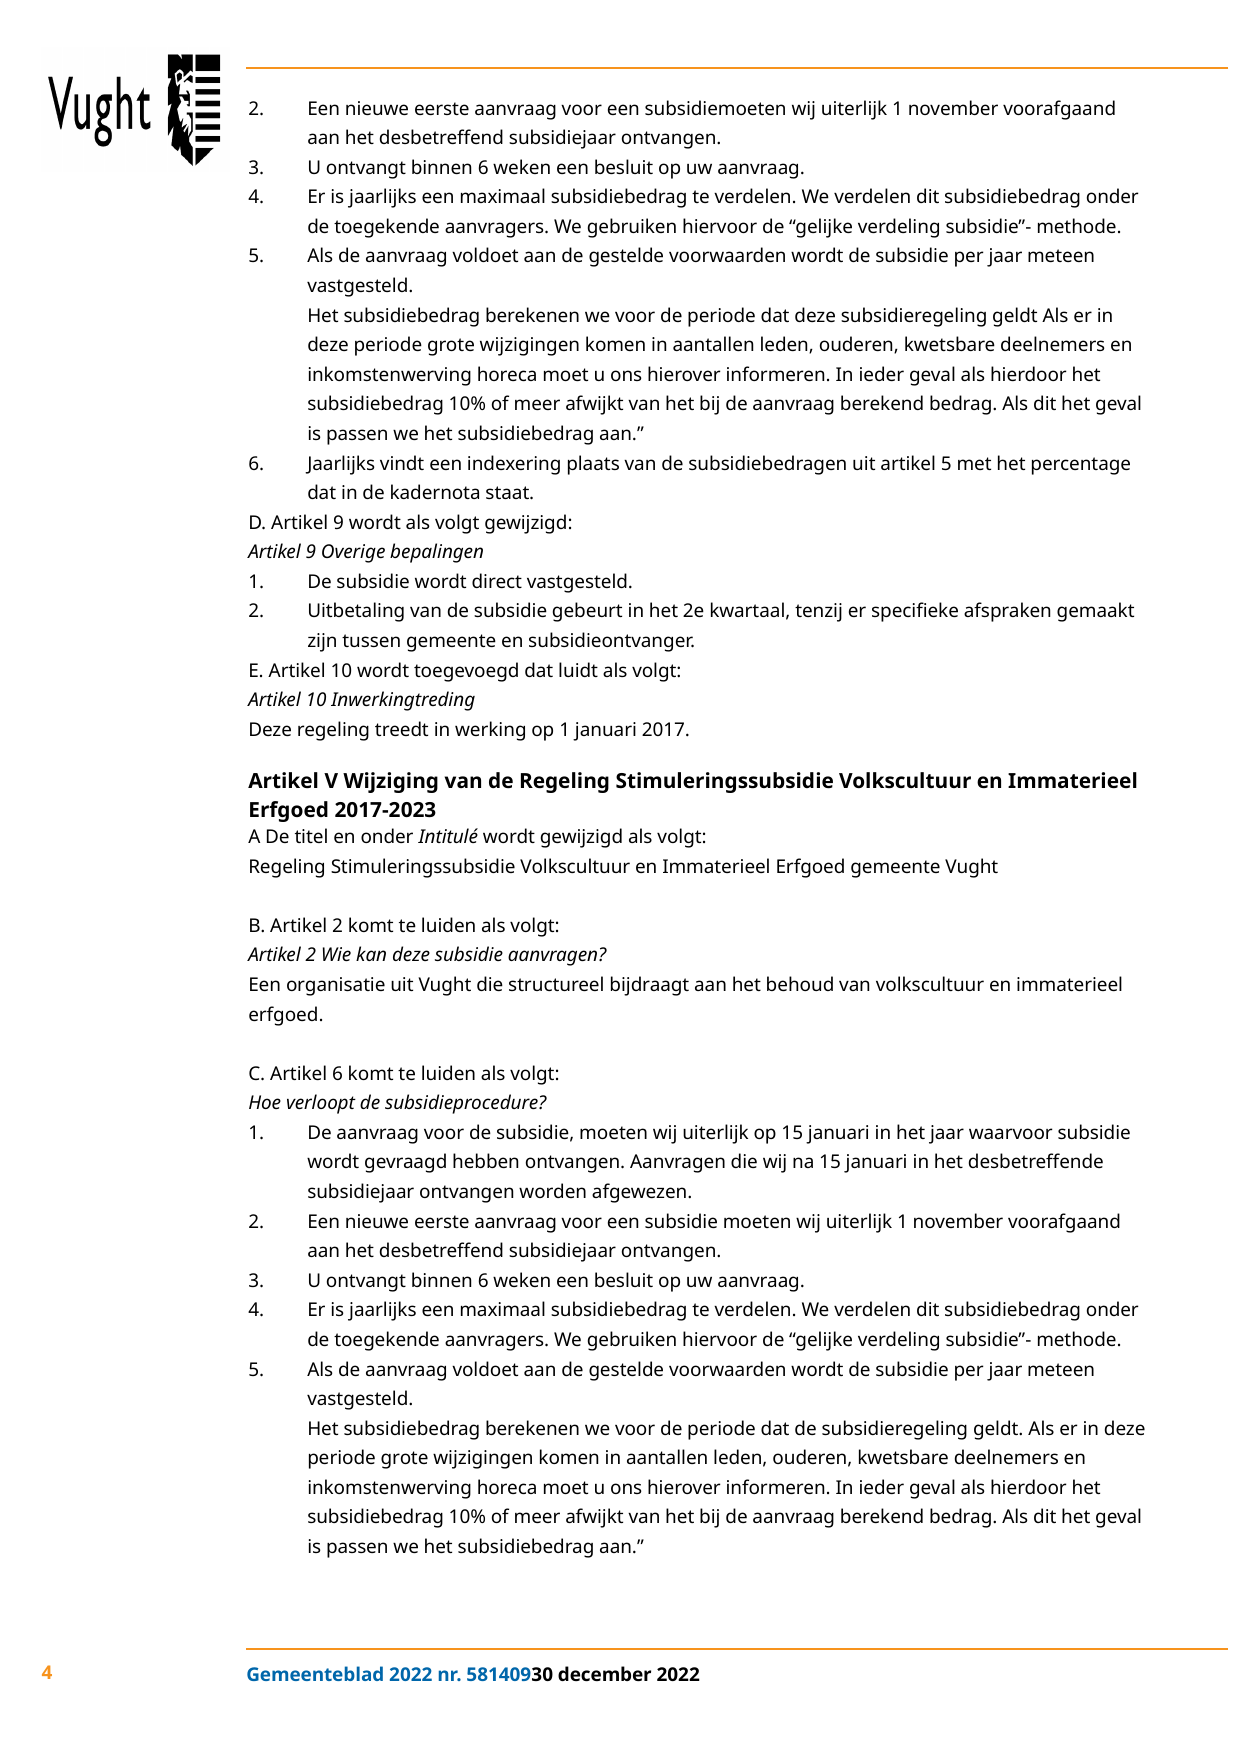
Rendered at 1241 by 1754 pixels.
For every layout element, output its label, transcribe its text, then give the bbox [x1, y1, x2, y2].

text Hoe verloopt de subsidieprocedure? [248, 1089, 1152, 1115]
list Als de aanvraag voldoet aan de gestelde voorwaarden wordt de subsidie per jaar meteen vastgesteld. [248, 1356, 1152, 1411]
list Jaarlijks vindt een indexering plaats van de subsidiebedragen uit artikel 5 met het percentage dat in de kadernota staat. [248, 450, 1152, 505]
list Uitbetaling van de subsidie gebeurt in het 2e kwartaal, tenzij er specifieke afspraken gemaakt zijn tussen gemeente en subsidieontvanger. [248, 598, 1152, 653]
text Artikel V Wijziging van de Regeling Stimuleringssubsidie Volkscultuur en Immaterieel Erfgoed 2017-2023 [248, 766, 1152, 823]
text Artikel 9 Overige bepalingen [248, 538, 1152, 564]
list De aanvraag voor de subsidie, moeten wij uiterlijk op 15 januari in het jaar waarvoor subsidie wordt gevraagd hebben ontvangen. Aanvragen die wij na 15 januari in het desbetreffende subsidiejaar ontvangen worden afgewezen. [248, 1119, 1152, 1204]
text Deze regeling treedt in werking op 1 januari 2017. [248, 716, 1152, 742]
list Het subsidiebedrag berekenen we voor de periode dat deze subsidieregeling geldt Als er in deze periode grote wijzigingen komen in aantallen leden, ouderen, kwetsbare deelnemers en inkomstenwerving horeca moet u ons hierover informeren. In ieder geval als hierdoor het subsidiebedrag 10% of meer afwijkt van het bij de aanvraag berekend bedrag. Als dit het geval is passen we het subsidiebedrag aan.” [248, 302, 1152, 446]
text Een organisatie uit Vught die structureel bijdraagt aan het behoud van volkscultuur en immaterieel erfgoed. [248, 971, 1152, 1027]
text D. Artikel 9 wordt als volgt gewijzigd: [248, 509, 1152, 535]
list U ontvangt binnen 6 weken een besluit op uw aanvraag. [248, 1267, 1152, 1293]
text B. Artikel 2 komt te luiden als volgt: [248, 912, 1152, 938]
text Artikel 10 Inwerkingtreding [248, 686, 1152, 712]
list Een nieuwe eerste aanvraag voor een subsidiemoeten wij uiterlijk 1 november voorafgaand aan het desbetreffend subsidiejaar ontvangen. [248, 95, 1152, 150]
text E. Artikel 10 wordt toegevoegd dat luidt als volgt: [248, 657, 1152, 683]
list Het subsidiebedrag berekenen we voor de periode dat de subsidieregeling geldt. Als er in deze periode grote wijzigingen komen in aantallen leden, ouderen, kwetsbare deelnemers en inkomstenwerving horeca moet u ons hierover informeren. In ieder geval als hierdoor het subsidiebedrag 10% of meer afwijkt van het bij de aanvraag berekend bedrag. Als dit het geval is passen we het subsidiebedrag aan.” [248, 1415, 1152, 1559]
list De subsidie wordt direct vastgesteld. [248, 568, 1152, 594]
picture [41, 47, 231, 172]
text Artikel 2 Wie kan deze subsidie aanvragen? [248, 942, 1152, 967]
list Een nieuwe eerste aanvraag voor een subsidie moeten wij uiterlijk 1 november voorafgaand aan het desbetreffend subsidiejaar ontvangen. [248, 1208, 1152, 1263]
text A De titel en onder Intitulé wordt gewijzigd als volgt: [248, 823, 1152, 849]
list Er is jaarlijks een maximaal subsidiebedrag te verdelen. We verdelen dit subsidiebedrag onder de toegekende aanvragers. We gebruiken hiervoor de “gelijke verdeling subsidie”- methode. [248, 183, 1152, 239]
list Als de aanvraag voldoet aan de gestelde voorwaarden wordt de subsidie per jaar meteen vastgesteld. [248, 243, 1152, 298]
text Regeling Stimuleringssubsidie Volkscultuur en Immaterieel Erfgoed gemeente Vught [248, 853, 1152, 879]
list U ontvangt binnen 6 weken een besluit op uw aanvraag. [248, 154, 1152, 180]
text C. Artikel 6 komt te luiden als volgt: [248, 1060, 1152, 1086]
list Er is jaarlijks een maximaal subsidiebedrag te verdelen. We verdelen dit subsidiebedrag onder de toegekende aanvragers. We gebruiken hiervoor de “gelijke verdeling subsidie”- methode. [248, 1297, 1152, 1352]
